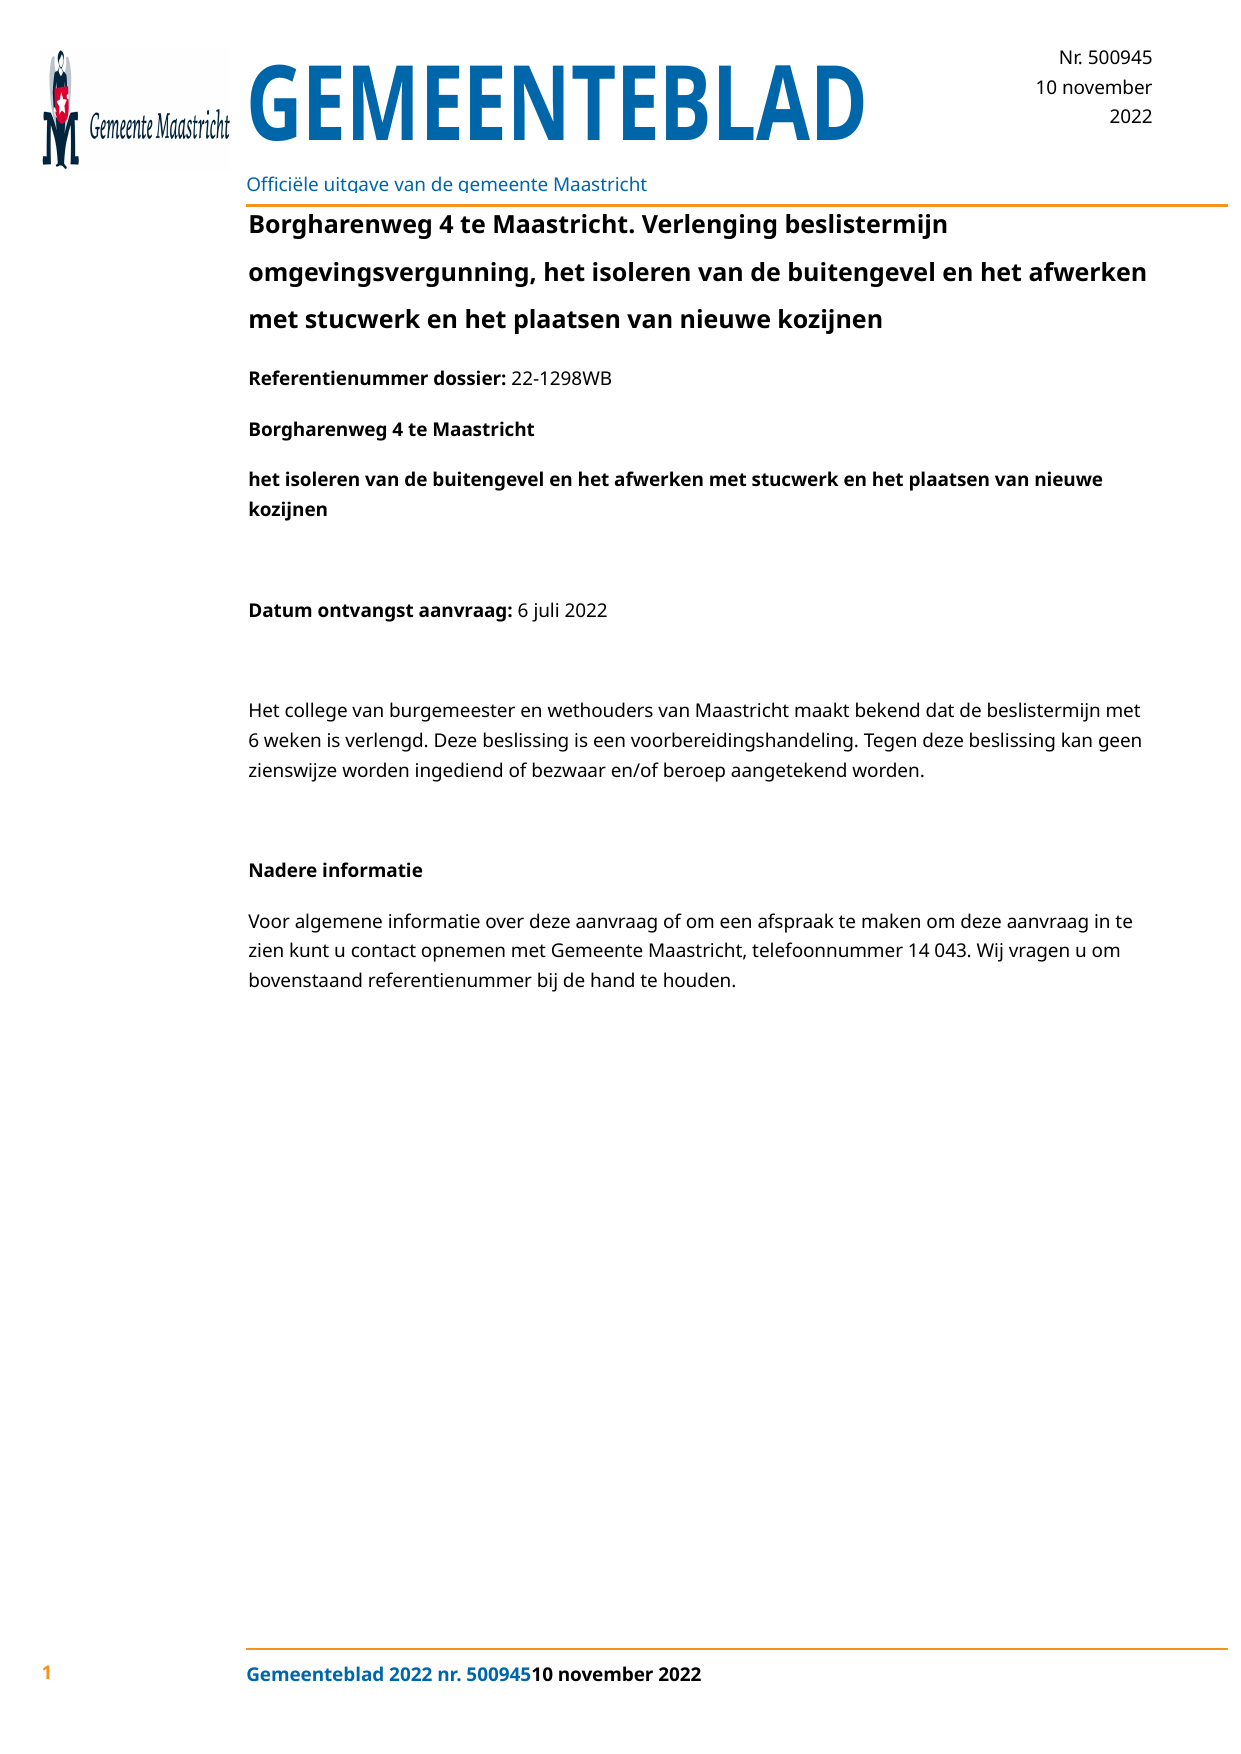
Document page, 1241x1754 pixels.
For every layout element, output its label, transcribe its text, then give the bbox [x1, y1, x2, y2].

text Het college van burgemeester en wethouders van Maastricht maakt bekend dat de beslistermijn met 6 weken is verlengd. Deze beslissing is een voorbereidingshandeling. Tegen deze beslissing kan geen zienswijze worden ingediend of bezwaar en/of beroep aangetekend worden. [248, 698, 1152, 782]
text Voor algemene informatie over deze aanvraag of om een afspraak te maken om deze aanvraag in te zien kunt u contact opnemen met Gemeente Maastricht, telefoonnummer 14 043. Wij vragen u om bovenstaand referentienummer bij de hand te houden. [248, 908, 1152, 993]
text Referentienummer dossier: 22-1298WB [248, 366, 1152, 391]
text het isoleren van de buitengevel en het afwerken met stucwerk en het plaatsen van nieuwe kozijnen [248, 466, 1152, 522]
text Datum ontvangst aanvraag: 6 juli 2022 [248, 597, 1152, 622]
text Borgharenweg 4 te Maastricht. Verlenging beslistermijn omgevingsvergunning, het isoleren van de buitengevel en het afwerken met stucwerk en het plaatsen van nieuwe kozijnen [248, 207, 1152, 336]
text Nadere informatie [248, 858, 1152, 883]
picture [41, 47, 231, 172]
text Borgharenweg 4 te Maastricht [248, 416, 1152, 442]
